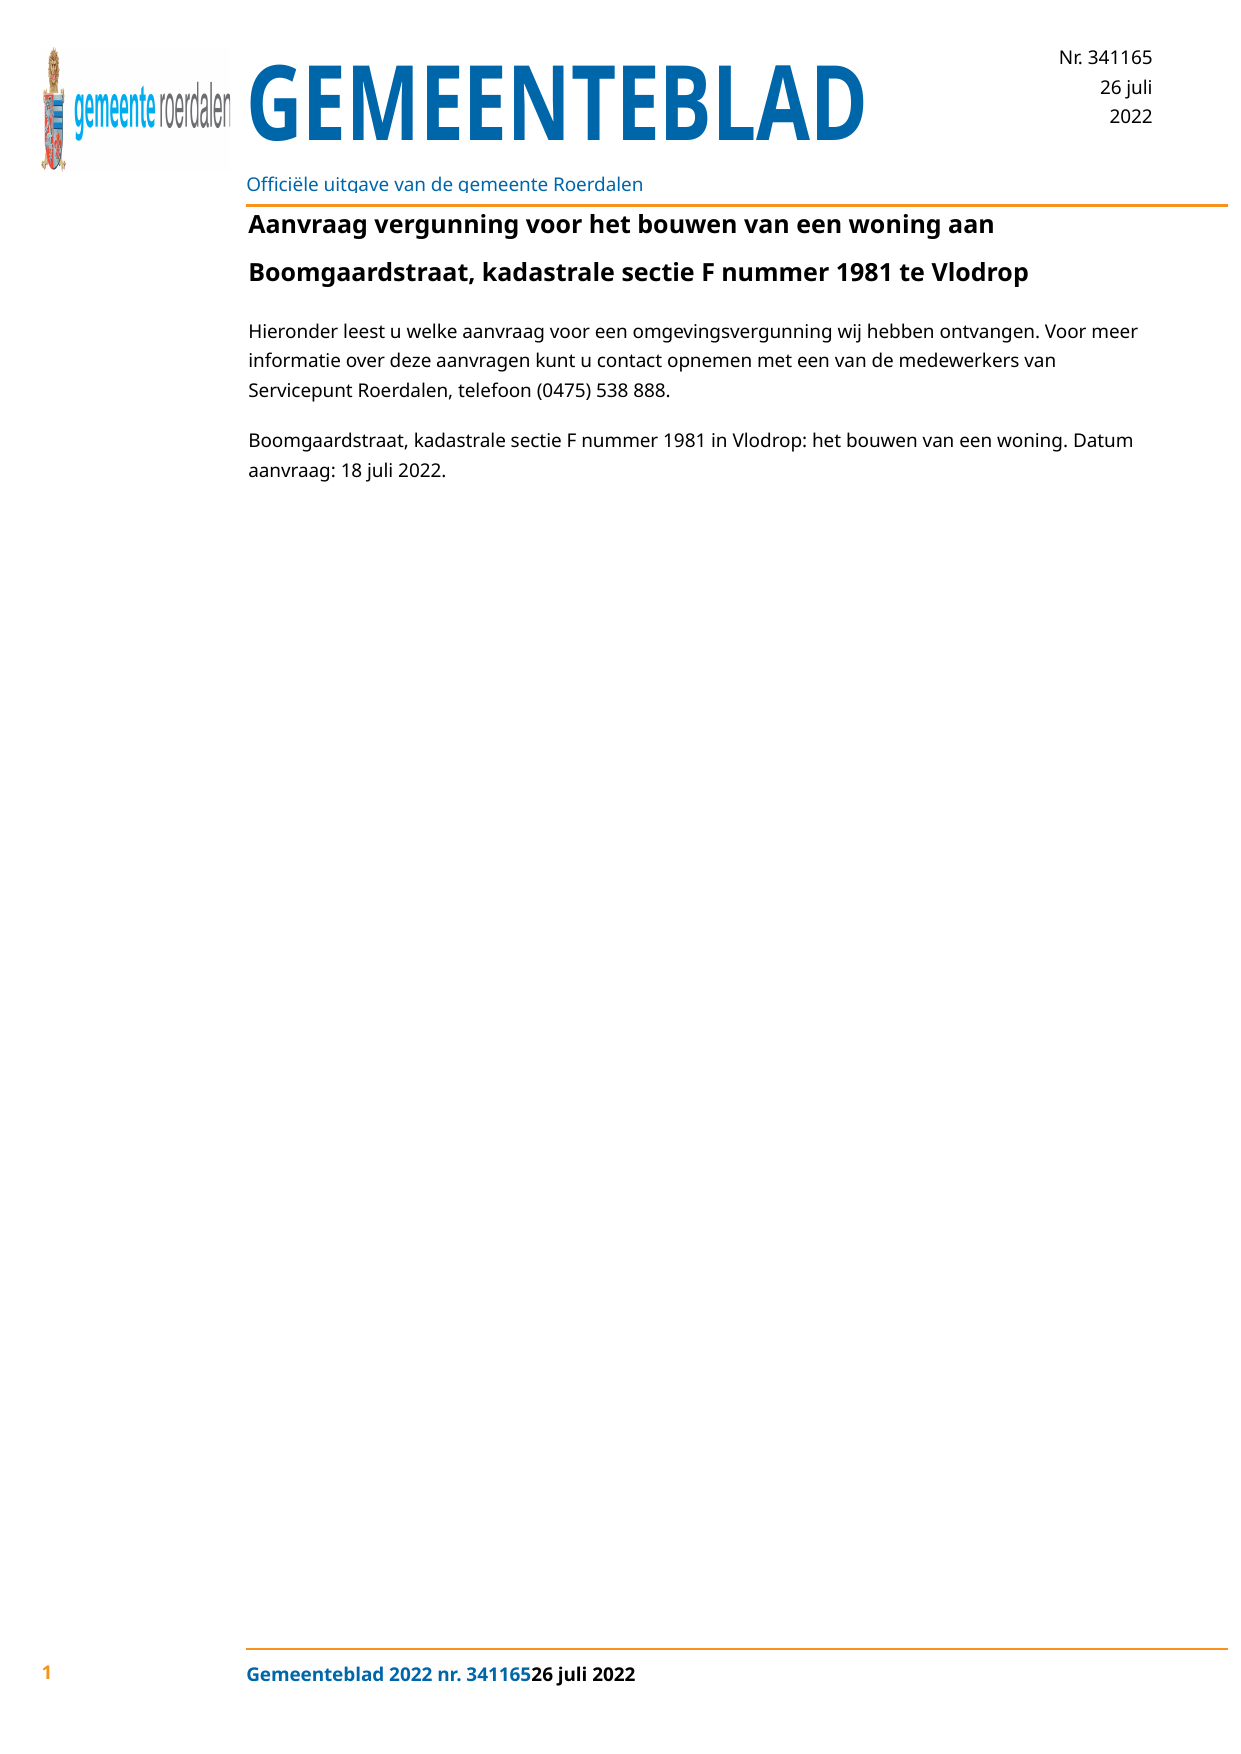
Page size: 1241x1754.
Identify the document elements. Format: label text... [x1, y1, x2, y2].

picture [41, 47, 231, 172]
text Boomgaardstraat, kadastrale sectie F nummer 1981 in Vlodrop: het bouwen van een woning. Datum aanvraag: 18 juli 2022. [248, 427, 1152, 483]
text Aanvraag vergunning voor het bouwen van een woning aan Boomgaardstraat, kadastrale sectie F nummer 1981 te Vlodrop [248, 207, 1152, 288]
text Hieronder leest u welke aanvraag voor een omgevingsvergunning wij hebben ontvangen. Voor meer informatie over deze aanvragen kunt u contact opnemen met een van de medewerkers van Servicepunt Roerdalen, telefoon (0475) 538 888. [248, 318, 1152, 403]
